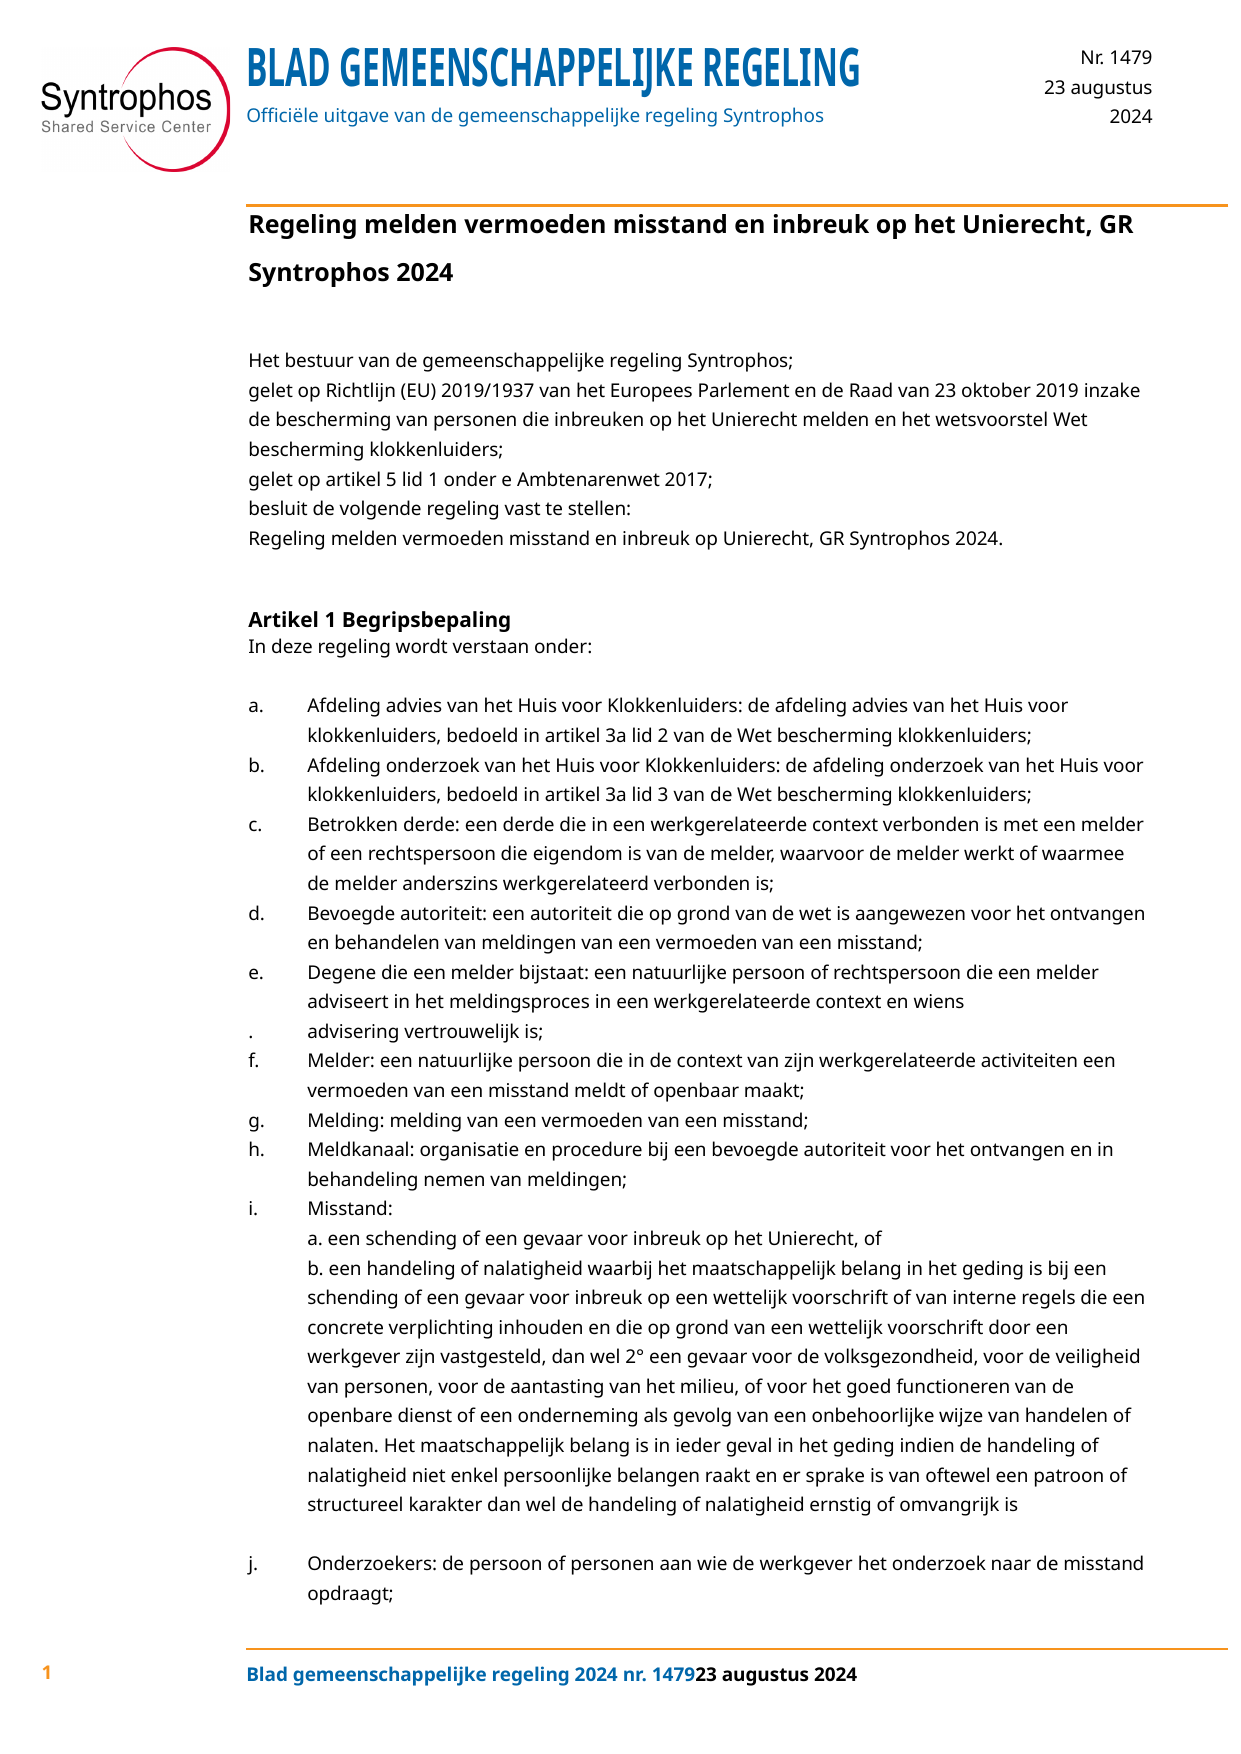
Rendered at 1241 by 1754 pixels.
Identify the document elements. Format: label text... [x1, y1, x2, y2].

text Het bestuur van de gemeenschappelijke regeling Syntrophos; [248, 347, 1152, 373]
text Regeling melden vermoeden misstand en inbreuk op Unierecht, GR Syntrophos 2024. [248, 525, 1152, 551]
list Onderzoekers: de persoon of personen aan wie de werkgever het onderzoek naar de misstand opdraagt; [248, 1551, 1152, 1606]
text Artikel 1 Begripsbepaling [248, 605, 1152, 633]
list Betrokken derde: een derde die in een werkgerelateerde context verbonden is met een melder of een rechtspersoon die eigendom is van de melder, waarvoor de melder werkt of waarmee de melder anderszins werkgerelateerd verbonden is; [248, 811, 1152, 896]
list advisering vertrouwelijk is; [248, 1018, 1152, 1044]
text gelet op Richtlijn (EU) 2019/1937 van het Europees Parlement en de Raad van 23 oktober 2019 inzake de bescherming van personen die inbreuken op het Unierecht melden en het wetsvoorstel Wet bescherming klokkenluiders; [248, 377, 1152, 462]
list Afdeling onderzoek van het Huis voor Klokkenluiders: de afdeling onderzoek van het Huis voor klokkenluiders, bedoeld in artikel 3a lid 3 van de Wet bescherming klokkenluiders; [248, 752, 1152, 807]
list Melder: een natuurlijke persoon die in de context van zijn werkgerelateerde activiteiten een vermoeden van een misstand meldt of openbaar maakt; [248, 1048, 1152, 1103]
list Melding: melding van een vermoeden van een misstand; [248, 1107, 1152, 1132]
list Meldkanaal: organisatie en procedure bij een bevoegde autoriteit voor het ontvangen en in behandeling nemen van meldingen; [248, 1136, 1152, 1192]
picture [41, 47, 231, 172]
text In deze regeling wordt verstaan onder: [248, 633, 1152, 659]
list Bevoegde autoriteit: een autoriteit die op grond van de wet is aangewezen voor het ontvangen en behandelen van meldingen van een vermoeden van een misstand; [248, 900, 1152, 955]
text besluit de volgende regeling vast te stellen: [248, 495, 1152, 521]
text gelet op artikel 5 lid 1 onder e Ambtenarenwet 2017; [248, 466, 1152, 492]
list b. een handeling of nalatigheid waarbij het maatschappelijk belang in het geding is bij een schending of een gevaar voor inbreuk op een wettelijk voorschrift of van interne regels die een concrete verplichting inhouden en die op grond van een wettelijk voorschrift door een werkgever zijn vastgesteld, dan wel 2° een gevaar voor de volksgezondheid, voor de veiligheid van personen, voor de aantasting van het milieu, of voor het goed functioneren van de openbare dienst of een onderneming als gevolg van een onbehoorlijke wijze van handelen of nalaten. Het maatschappelijk belang is in ieder geval in het geding indien de handeling of nalatigheid niet enkel persoonlijke belangen raakt en er sprake is van oftewel een patroon of structureel karakter dan wel de handeling of nalatigheid ernstig of omvangrijk is [248, 1255, 1152, 1517]
list Degene die een melder bijstaat: een natuurlijke persoon of rechtspersoon die een melder adviseert in het meldingsproces in een werkgerelateerde context en wiens [248, 959, 1152, 1014]
list a. een schending of een gevaar voor inbreuk op het Unierecht, of [248, 1225, 1152, 1251]
list Misstand: [248, 1196, 1152, 1221]
list Afdeling advies van het Huis voor Klokkenluiders: de afdeling advies van het Huis voor klokkenluiders, bedoeld in artikel 3a lid 2 van de Wet bescherming klokkenluiders; [248, 693, 1152, 748]
text Regeling melden vermoeden misstand en inbreuk op het Unierecht, GR Syntrophos 2024 [248, 207, 1152, 288]
